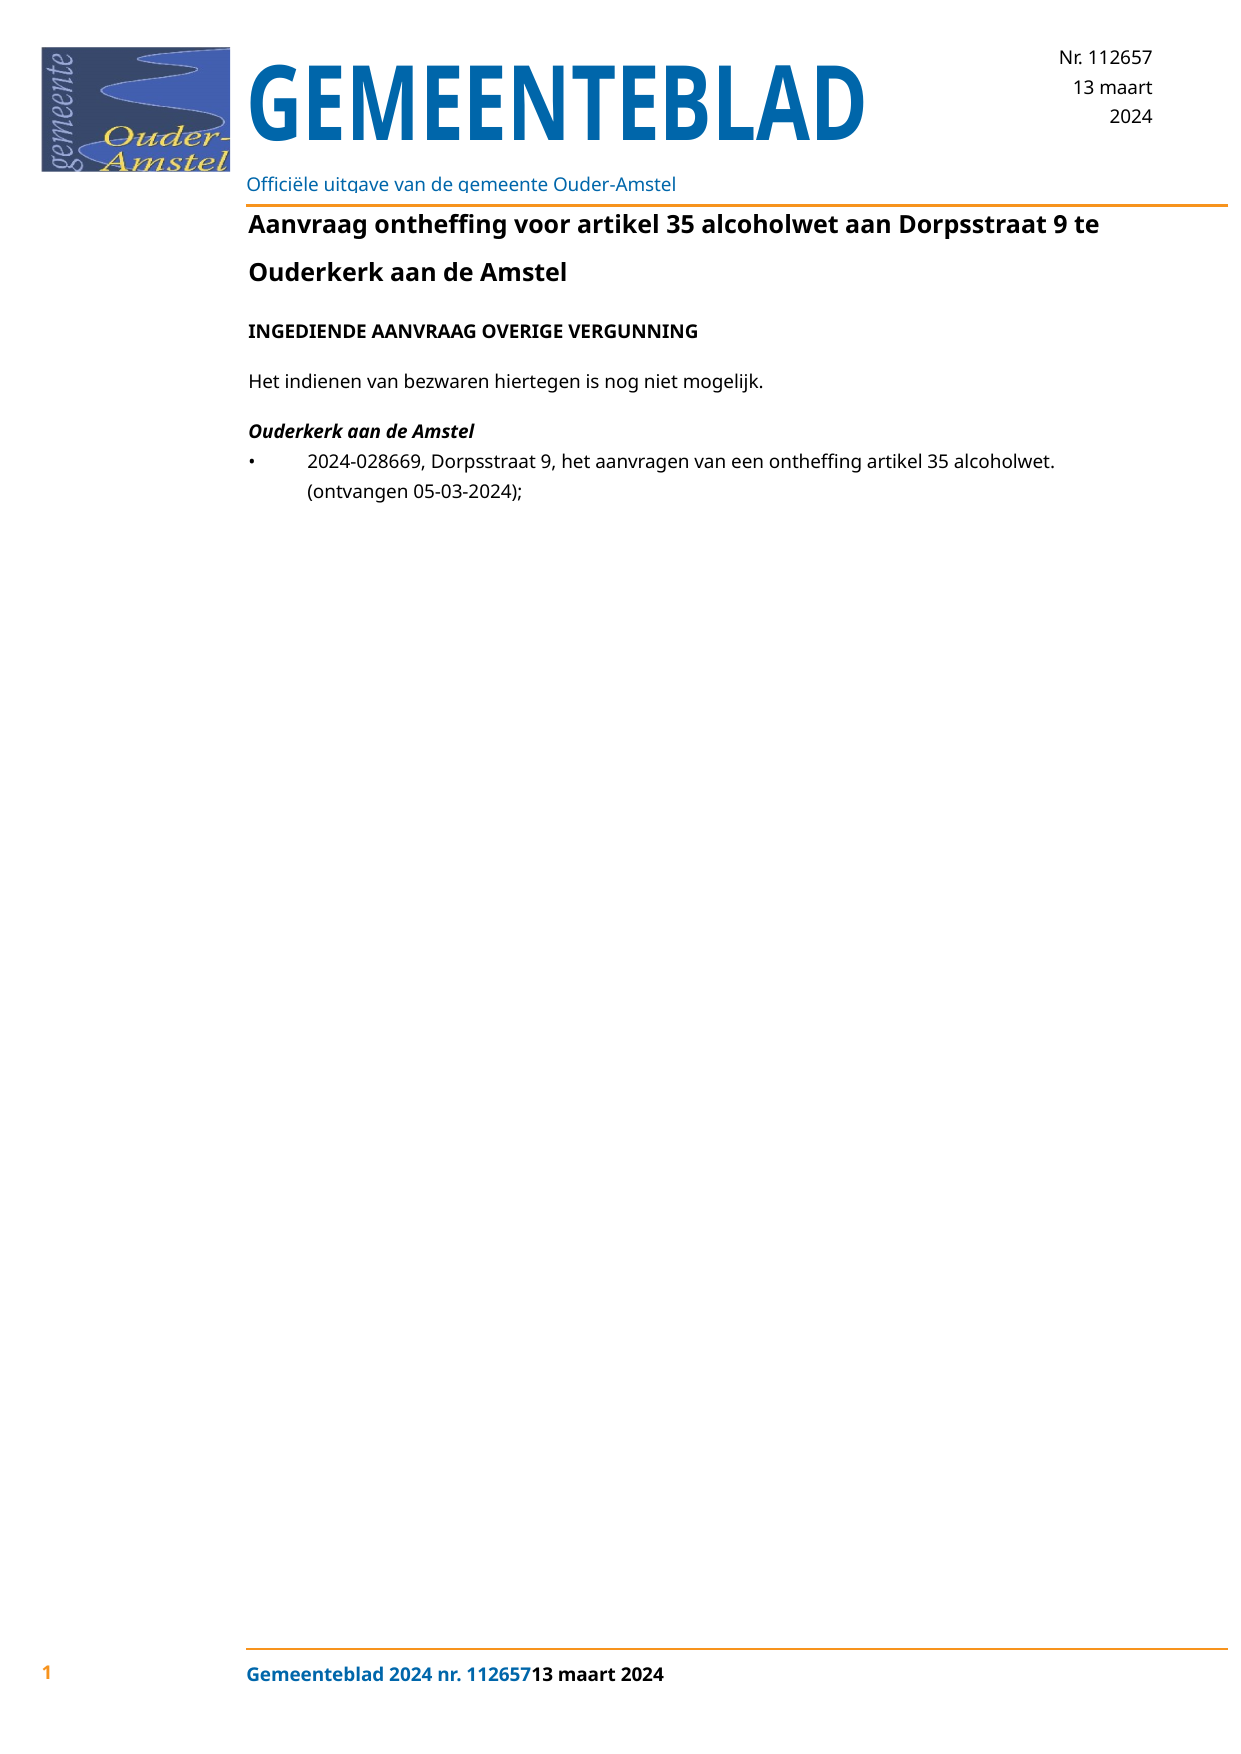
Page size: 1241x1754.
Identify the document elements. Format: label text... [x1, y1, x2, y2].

picture [41, 47, 231, 172]
list 2024-028669, Dorpsstraat 9, het aanvragen van een ontheffing artikel 35 alcoholwet. (ontvangen 05-03-2024); [248, 448, 1152, 504]
text Aanvraag ontheffing voor artikel 35 alcoholwet aan Dorpsstraat 9 te Ouderkerk aan de Amstel [248, 207, 1152, 288]
text Ouderkerk aan de Amstel [248, 419, 1152, 444]
text Het indienen van bezwaren hiertegen is nog niet mogelijk. [248, 368, 1152, 394]
text INGEDIENDE AANVRAAG OVERIGE VERGUNNING [248, 318, 1152, 344]
